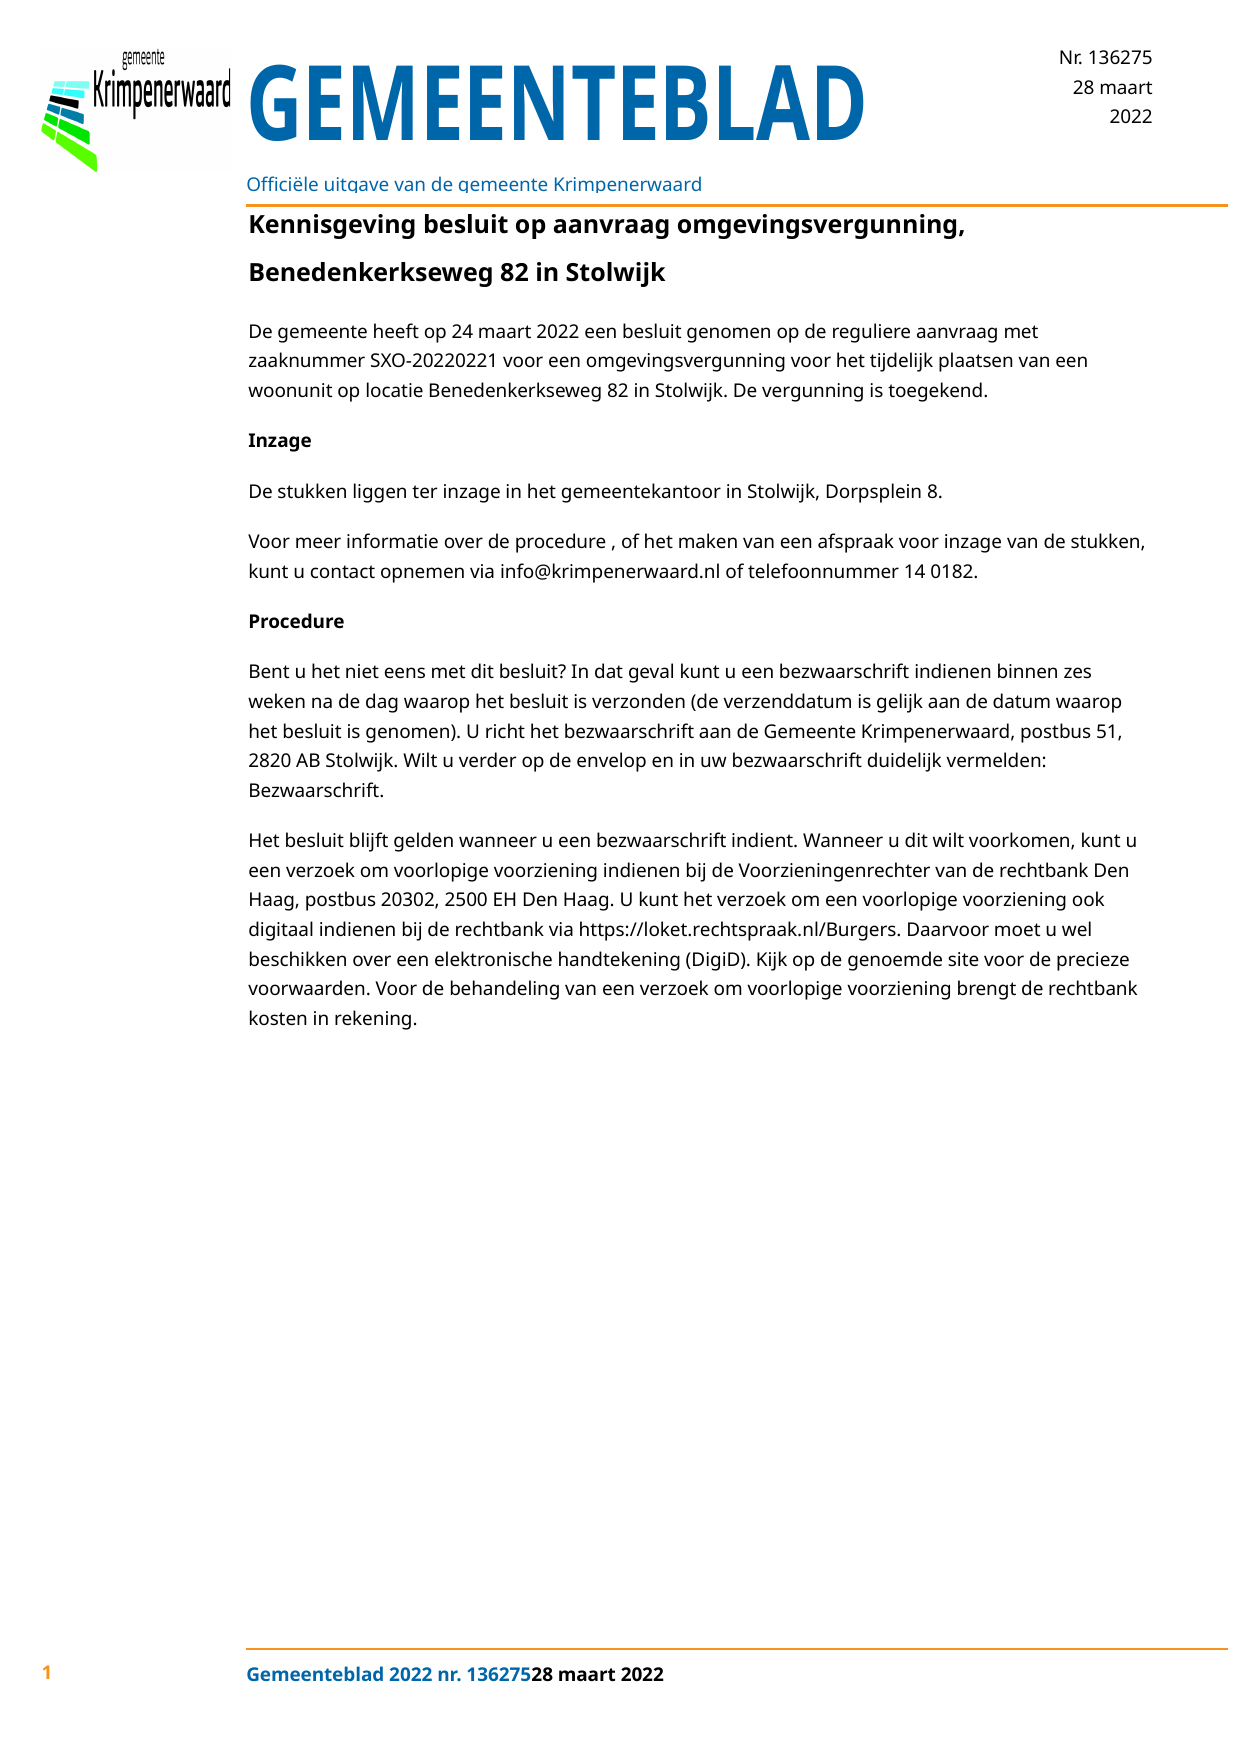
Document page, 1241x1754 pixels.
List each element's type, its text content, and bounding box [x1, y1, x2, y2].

text Voor meer informatie over de procedure , of het maken van een afspraak voor inzage van de stukken, kunt u contact opnemen via info@krimpenerwaard.nl of telefoonnummer 14 0182. [248, 528, 1152, 584]
text Kennisgeving besluit op aanvraag omgevingsvergunning, Benedenkerkseweg 82 in Stolwijk [248, 207, 1152, 288]
text De stukken liggen ter inzage in het gemeentekantoor in Stolwijk, Dorpsplein 8. [248, 478, 1152, 504]
picture [41, 47, 231, 172]
text Procedure [248, 608, 1152, 634]
text Bent u het niet eens met dit besluit? In dat geval kunt u een bezwaarschrift indienen binnen zes weken na de dag waarop het besluit is verzonden (de verzenddatum is gelijk aan de datum waarop het besluit is genomen). U richt het bezwaarschrift aan de Gemeente Krimpenerwaard, postbus 51, 2820 AB Stolwijk. Wilt u verder op de envelop en in uw bezwaarschrift duidelijk vermelden: Bezwaarschrift. [248, 659, 1152, 803]
text De gemeente heeft op 24 maart 2022 een besluit genomen op de reguliere aanvraag met zaaknummer SXO-20220221 voor een omgevingsvergunning voor het tijdelijk plaatsen van een woonunit op locatie Benedenkerkseweg 82 in Stolwijk. De vergunning is toegekend. [248, 318, 1152, 403]
text Inzage [248, 427, 1152, 453]
text Het besluit blijft gelden wanneer u een bezwaarschrift indient. Wanneer u dit wilt voorkomen, kunt u een verzoek om voorlopige voorziening indienen bij de Voorzieningenrechter van de rechtbank Den Haag, postbus 20302, 2500 EH Den Haag. U kunt het verzoek om een voorlopige voorziening ook digitaal indienen bij de rechtbank via https://loket.rechtspraak.nl/Burgers. Daarvoor moet u wel beschikken over een elektronische handtekening (DigiD). Kijk op de genoemde site voor de precieze voorwaarden. Voor de behandeling van een verzoek om voorlopige voorziening brengt de rechtbank kosten in rekening. [248, 827, 1152, 1031]
